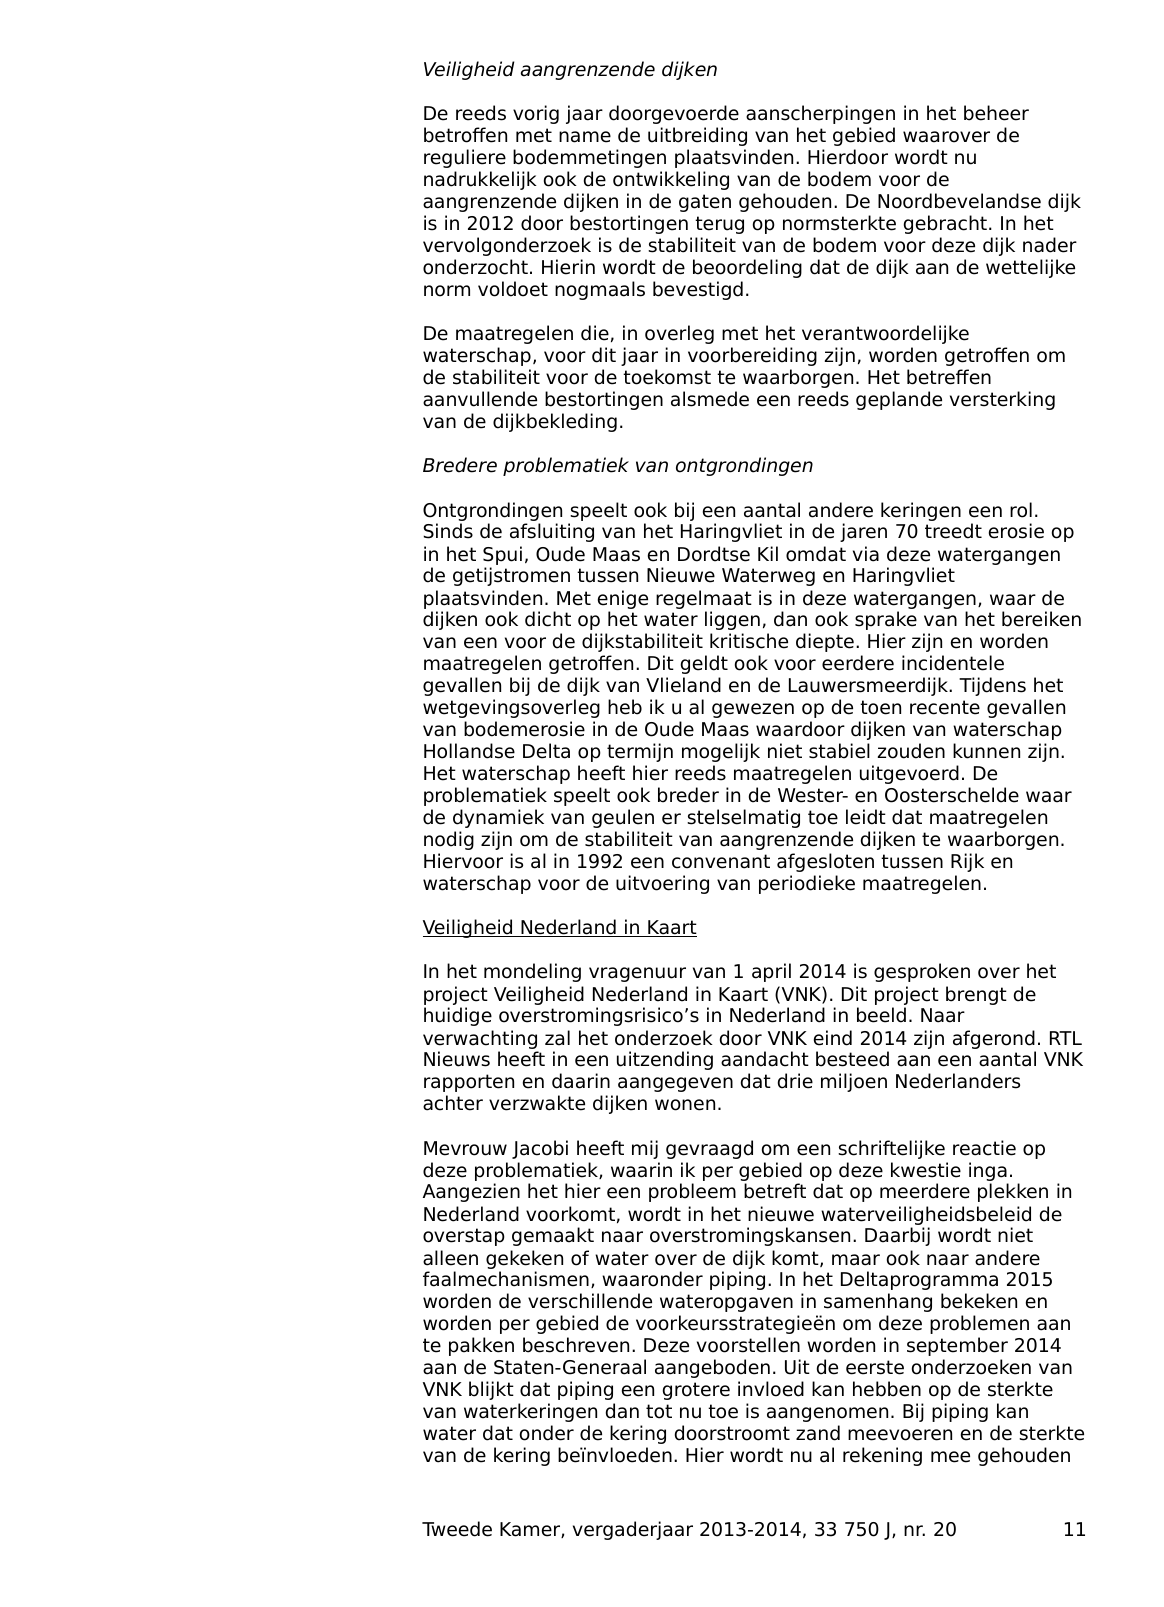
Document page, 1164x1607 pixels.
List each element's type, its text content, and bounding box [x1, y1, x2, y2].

subtitle Bredere problematiek van ontgrondingen [422, 455, 1087, 477]
text Sinds de afsluiting van het Haringvliet in de jaren 70 treedt erosie op in het Spui, Oude Maas en Dordtse Kil omdat via deze watergangen de getijstromen tussen Nieuwe Waterweg en Haringvliet plaatsvinden. Met enige regelmaat is in deze watergangen, waar de dijken ook dicht op het water liggen, dan ook sprake van het bereiken van een voor de dijkstabiliteit kritische diepte. Hier zijn en worden maatregelen getroffen. Dit geldt ook voor eerdere incidentele gevallen bij de dijk van Vlieland en de Lauwersmeerdijk. Tijdens het wetgevingsoverleg heb ik u al gewezen op de toen recente gevallen van bodemerosie in de Oude Maas waardoor dijken van waterschap Hollandse Delta op termijn mogelijk niet stabiel zouden kunnen zijn. Het waterschap heeft hier reeds maatregelen uitgevoerd. De problematiek speelt ook breder in de Wester- en Oosterschelde waar de dynamiek van geulen er stelselmatig toe leidt dat maatregelen nodig zijn om de stabiliteit van aangrenzende dijken te waarborgen. Hiervoor is al in 1992 een convenant afgesloten tussen Rijk en waterschap voor de uitvoering van periodieke maatregelen. [422, 521, 1087, 895]
text De maatregelen die, in overleg met het verantwoordelijke waterschap, voor dit jaar in voorbereiding zijn, worden getroffen om de stabiliteit voor de toekomst te waarborgen. Het betreffen aanvullende bestortingen alsmede een reeds geplande versterking van de dijkbekleding. [422, 323, 1087, 433]
subtitle Veiligheid aangrenzende dijken [422, 59, 1087, 81]
text In het mondeling vragenuur van 1 april 2014 is gesproken over het project Veiligheid Nederland in Kaart (VNK). Dit project brengt de huidige overstromingsrisico’s in Nederland in beeld. Naar verwachting zal het onderzoek door VNK eind 2014 zijn afgerond. RTL Nieuws heeft in een uitzending aandacht besteed aan een aantal VNK rapporten en daarin aangegeven dat drie miljoen Nederlanders achter verzwakte dijken wonen. [422, 961, 1087, 1115]
subtitle Veiligheid Nederland in Kaart [422, 917, 1087, 939]
text Ontgrondingen speelt ook bij een aantal andere keringen een rol. [422, 499, 1087, 521]
text De reeds vorig jaar doorgevoerde aanscherpingen in het beheer betroffen met name de uitbreiding van het gebied waarover de reguliere bodemmetingen plaatsvinden. Hierdoor wordt nu nadrukkelijk ook de ontwikkeling van de bodem voor de aangrenzende dijken in de gaten gehouden. De Noordbevelandse dijk is in 2012 door bestortingen terug op normsterkte gebracht. In het vervolgonderzoek is de stabiliteit van de bodem voor deze dijk nader onderzocht. Hierin wordt de beoordeling dat de dijk aan de wettelijke norm voldoet nogmaals bevestigd. [422, 103, 1087, 301]
text Mevrouw Jacobi heeft mij gevraagd om een schriftelijke reactie op deze problematiek, waarin ik per gebied op deze kwestie inga. Aangezien het hier een probleem betreft dat op meerdere plekken in Nederland voorkomt, wordt in het nieuwe waterveiligheidsbeleid de overstap gemaakt naar overstromingskansen. Daarbij wordt niet alleen gekeken of water over de dijk komt, maar ook naar andere faalmechanismen, waaronder piping. In het Deltaprogramma 2015 worden de verschillende wateropgaven in samenhang bekeken en worden per gebied de voorkeursstrategieën om deze problemen aan te pakken beschreven. Deze voorstellen worden in september 2014 aan de Staten-Generaal aangeboden. Uit de eerste onderzoeken van VNK blijkt dat piping een grotere invloed kan hebben op de sterkte van waterkeringen dan tot nu toe is aangenomen. Bij piping kan water dat onder de kering doorstroomt zand meevoeren en de sterkte van de kering beïnvloeden. Hier wordt nu al rekening mee gehouden [422, 1137, 1087, 1467]
